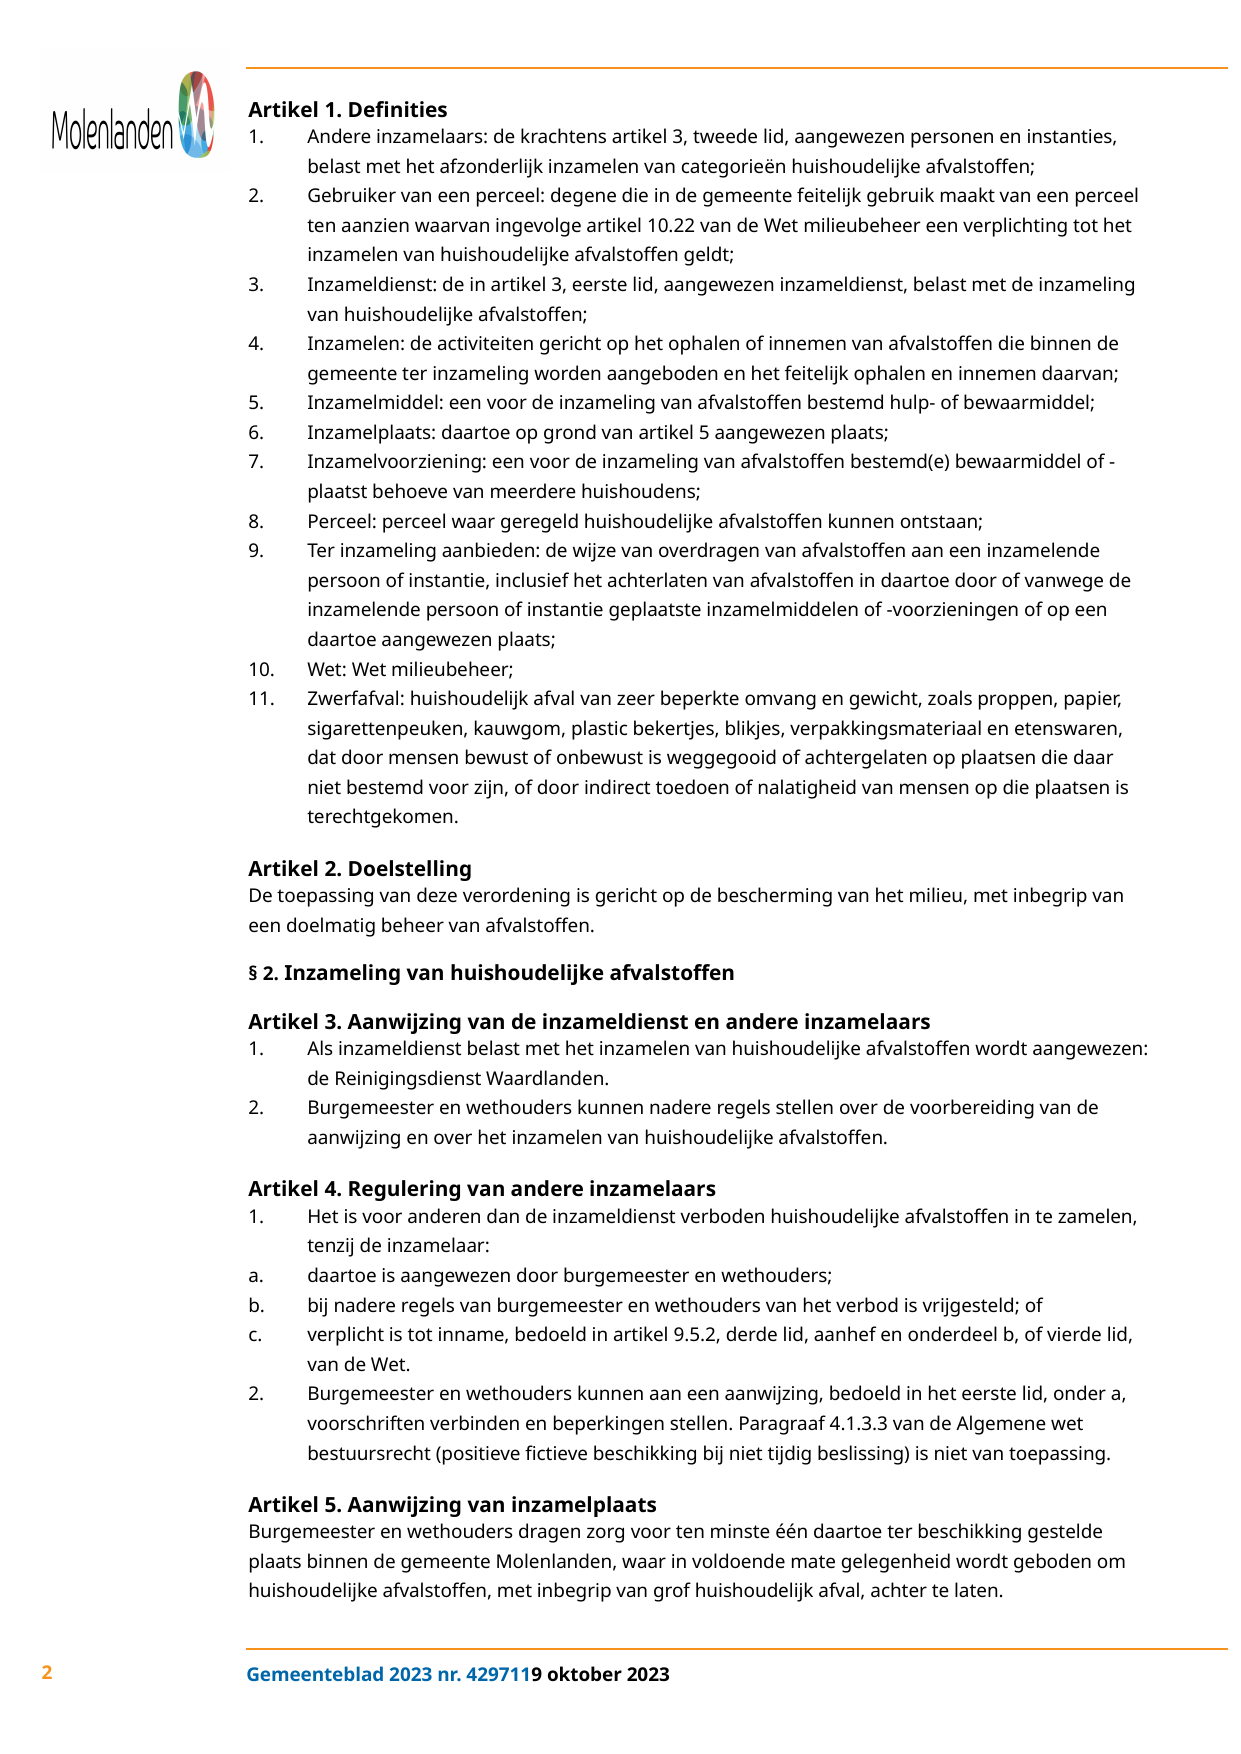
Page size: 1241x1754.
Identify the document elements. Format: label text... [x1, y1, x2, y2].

list Wet: Wet milieubeheer; [248, 656, 1152, 681]
text Artikel 2. Doelstelling [248, 854, 1152, 882]
list Inzamelvoorziening: een voor de inzameling van afvalstoffen bestemd(e) bewaarmiddel of -plaatst behoeve van meerdere huishoudens; [248, 449, 1152, 504]
text De toepassing van deze verordening is gericht op de bescherming van het milieu, met inbegrip van een doelmatig beheer van afvalstoffen. [248, 882, 1152, 938]
list Inzamelen: de activiteiten gericht op het ophalen of innemen van afvalstoffen die binnen de gemeente ter inzameling worden aangeboden en het feitelijk ophalen en innemen daarvan; [248, 330, 1152, 386]
list Het is voor anderen dan de inzameldienst verboden huishoudelijke afvalstoffen in te zamelen, tenzij de inzamelaar: [248, 1203, 1152, 1258]
list Andere inzamelaars: de krachtens artikel 3, tweede lid, aangewezen personen en instanties, belast met het afzonderlijk inzamelen van categorieën huishoudelijke afvalstoffen; [248, 123, 1152, 178]
text Artikel 4. Regulering van andere inzamelaars [248, 1174, 1152, 1203]
list Inzameldienst: de in artikel 3, eerste lid, aangewezen inzameldienst, belast met de inzameling van huishoudelijke afvalstoffen; [248, 271, 1152, 326]
list Als inzameldienst belast met het inzamelen van huishoudelijke afvalstoffen wordt aangewezen: de Reinigingsdienst Waardlanden. [248, 1035, 1152, 1091]
text Artikel 5. Aanwijzing van inzamelplaats [248, 1490, 1152, 1518]
list Inzamelmiddel: een voor de inzameling van afvalstoffen bestemd hulp- of bewaarmiddel; [248, 389, 1152, 415]
picture [41, 47, 231, 172]
list Inzamelplaats: daartoe op grond van artikel 5 aangewezen plaats; [248, 419, 1152, 445]
list daartoe is aangewezen door burgemeester en wethouders; [248, 1262, 1152, 1288]
text Artikel 3. Aanwijzing van de inzameldienst en andere inzamelaars [248, 1007, 1152, 1035]
list bij nadere regels van burgemeester en wethouders van het verbod is vrijgesteld; of [248, 1292, 1152, 1317]
text § 2. Inzameling van huishoudelijke afvalstoffen [248, 958, 1152, 986]
list Zwerfafval: huishoudelijk afval van zeer beperkte omvang en gewicht, zoals proppen, papier, sigarettenpeuken, kauwgom, plastic bekertjes, blikjes, verpakkingsmateriaal en etenswaren, dat door mensen bewust of onbewust is weggegooid of achtergelaten op plaatsen die daar niet bestemd voor zijn, of door indirect toedoen of nalatigheid van mensen op die plaatsen is terechtgekomen. [248, 685, 1152, 829]
list Ter inzameling aanbieden: de wijze van overdragen van afvalstoffen aan een inzamelende persoon of instantie, inclusief het achterlaten van afvalstoffen in daartoe door of vanwege de inzamelende persoon of instantie geplaatste inzamelmiddelen of -voorzieningen of op een daartoe aangewezen plaats; [248, 537, 1152, 652]
list Burgemeester en wethouders kunnen aan een aanwijzing, bedoeld in het eerste lid, onder a, voorschriften verbinden en beperkingen stellen. Paragraaf 4.1.3.3 van de Algemene wet bestuursrecht (positieve fictieve beschikking bij niet tijdig beslissing) is niet van toepassing. [248, 1381, 1152, 1465]
list Burgemeester en wethouders kunnen nadere regels stellen over de voorbereiding van de aanwijzing en over het inzamelen van huishoudelijke afvalstoffen. [248, 1094, 1152, 1150]
text Burgemeester en wethouders dragen zorg voor ten minste één daartoe ter beschikking gestelde plaats binnen de gemeente Molenlanden, waar in voldoende mate gelegenheid wordt geboden om huishoudelijke afvalstoffen, met inbegrip van grof huishoudelijk afval, achter te laten. [248, 1518, 1152, 1603]
list verplicht is tot inname, bedoeld in artikel 9.5.2, derde lid, aanhef en onderdeel b, of vierde lid, van de Wet. [248, 1321, 1152, 1377]
list Perceel: perceel waar geregeld huishoudelijke afvalstoffen kunnen ontstaan; [248, 508, 1152, 533]
text Artikel 1. Definities [248, 95, 1152, 123]
list Gebruiker van een perceel: degene die in de gemeente feitelijk gebruik maakt van een perceel ten aanzien waarvan ingevolge artikel 10.22 van de Wet milieubeheer een verplichting tot het inzamelen van huishoudelijke afvalstoffen geldt; [248, 182, 1152, 267]
